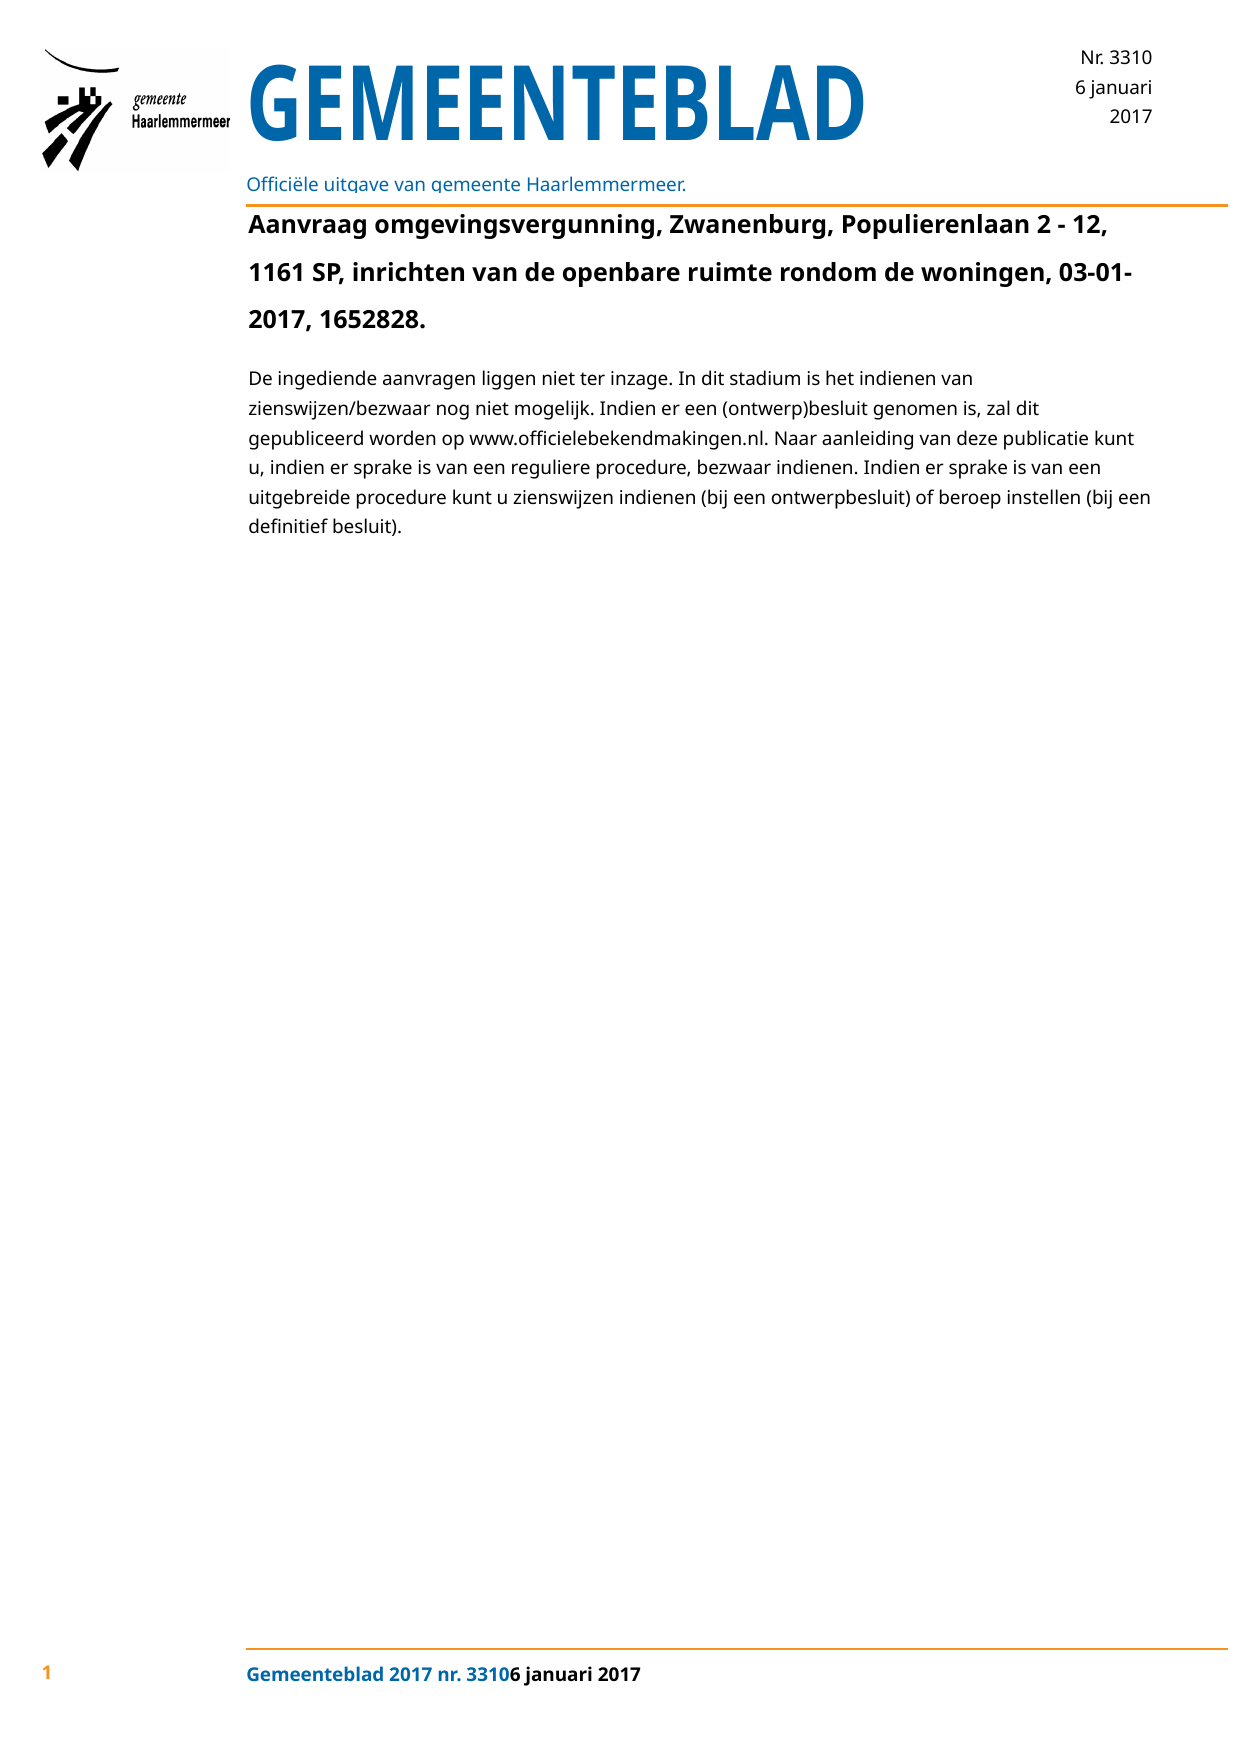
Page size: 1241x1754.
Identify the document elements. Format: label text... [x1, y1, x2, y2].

text Aanvraag omgevingsvergunning, Zwanenburg, Populierenlaan 2 - 12, 1161 SP, inrichten van de openbare ruimte rondom de woningen, 03-01-2017, 1652828. [248, 207, 1152, 336]
text De ingediende aanvragen liggen niet ter inzage. In dit stadium is het indienen van zienswijzen/bezwaar nog niet mogelijk. Indien er een (ontwerp)besluit genomen is, zal dit gepubliceerd worden op www.officielebekendmakingen.nl. Naar aanleiding van deze publicatie kunt u, indien er sprake is van een reguliere procedure, bezwaar indienen. Indien er sprake is van een uitgebreide procedure kunt u zienswijzen indienen (bij een ontwerpbesluit) of beroep instellen (bij een definitief besluit). [248, 366, 1152, 539]
picture [41, 47, 231, 172]
